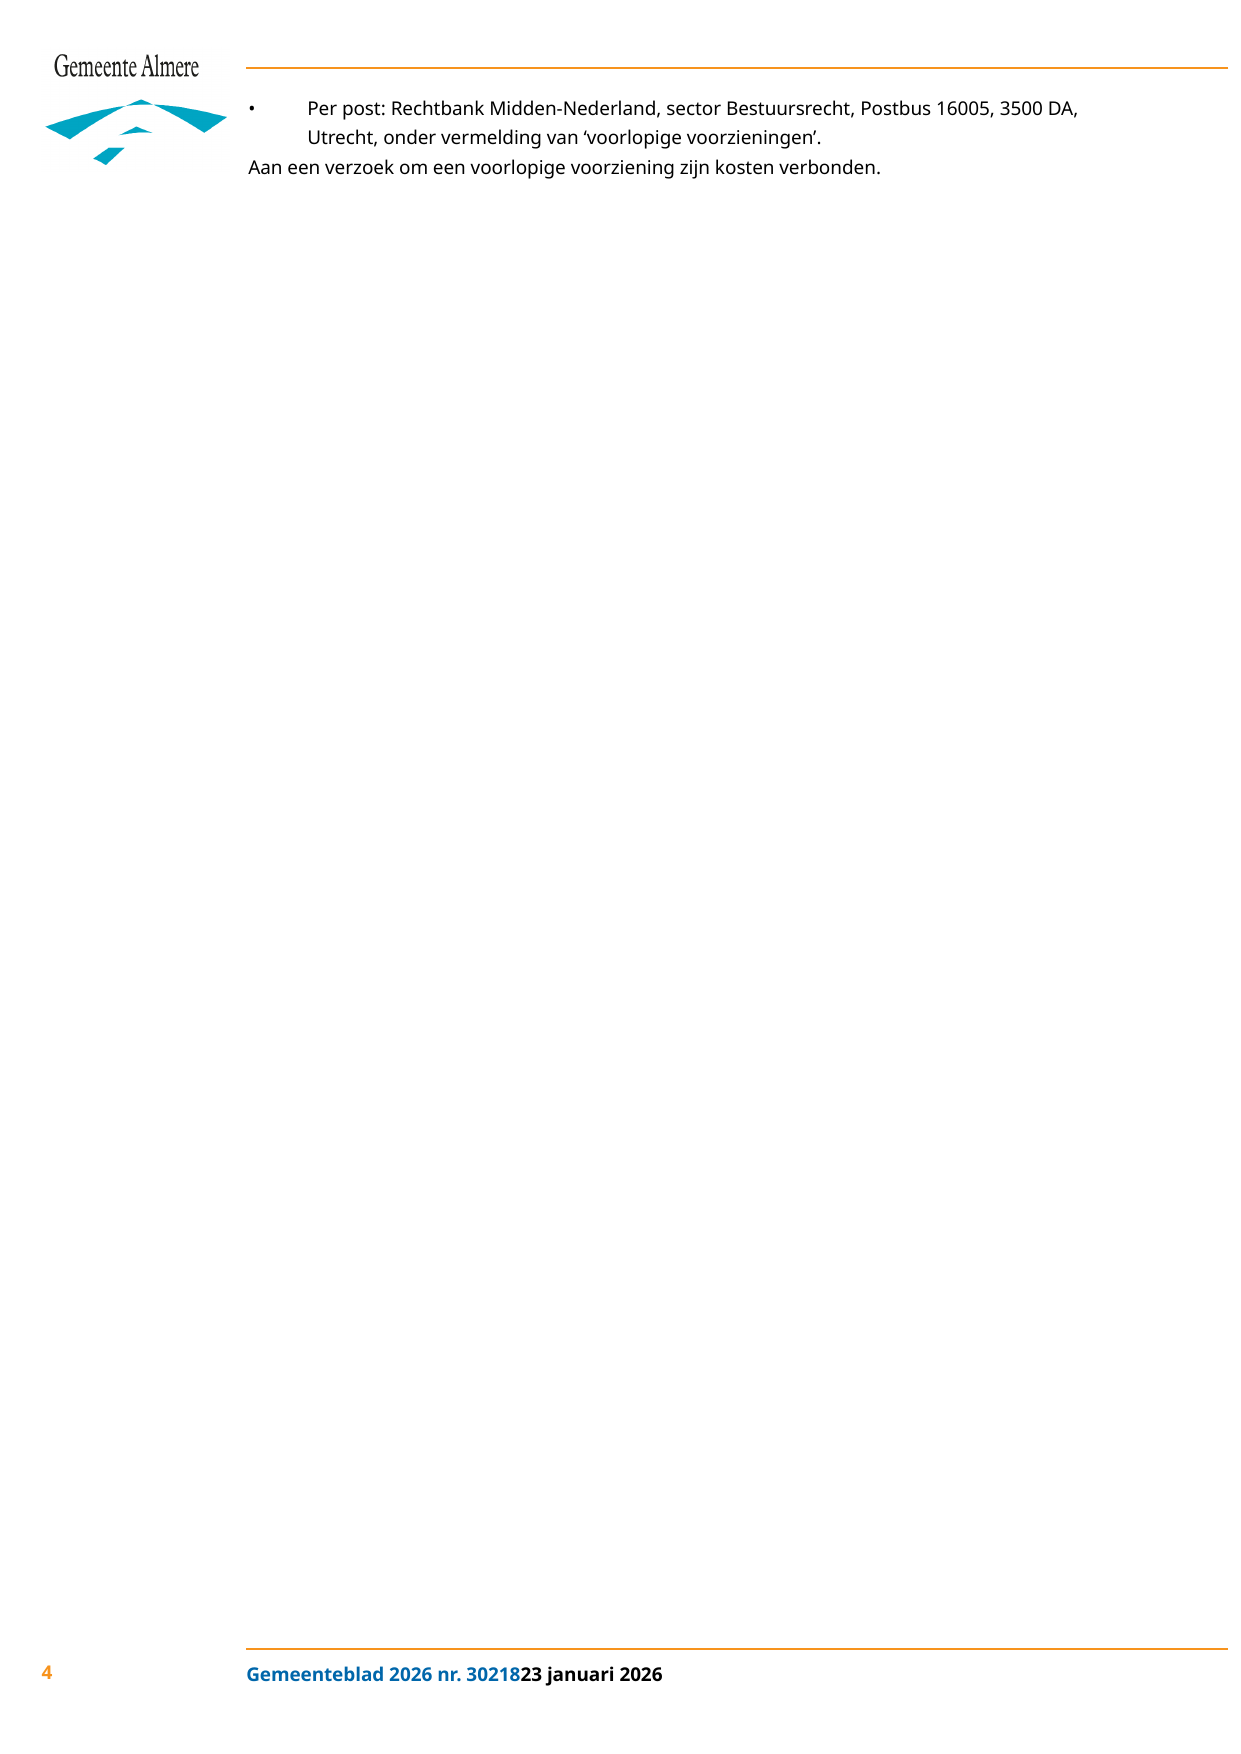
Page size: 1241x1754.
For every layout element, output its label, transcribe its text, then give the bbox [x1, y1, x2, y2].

text Aan een verzoek om een voorlopige voorziening zijn kosten verbonden. [248, 154, 1152, 180]
picture [41, 47, 231, 172]
list Per post: Rechtbank Midden-Nederland, sector Bestuursrecht, Postbus 16005, 3500 DA, Utrecht, onder vermelding van ‘voorlopige voorzieningen’. [248, 95, 1152, 150]
